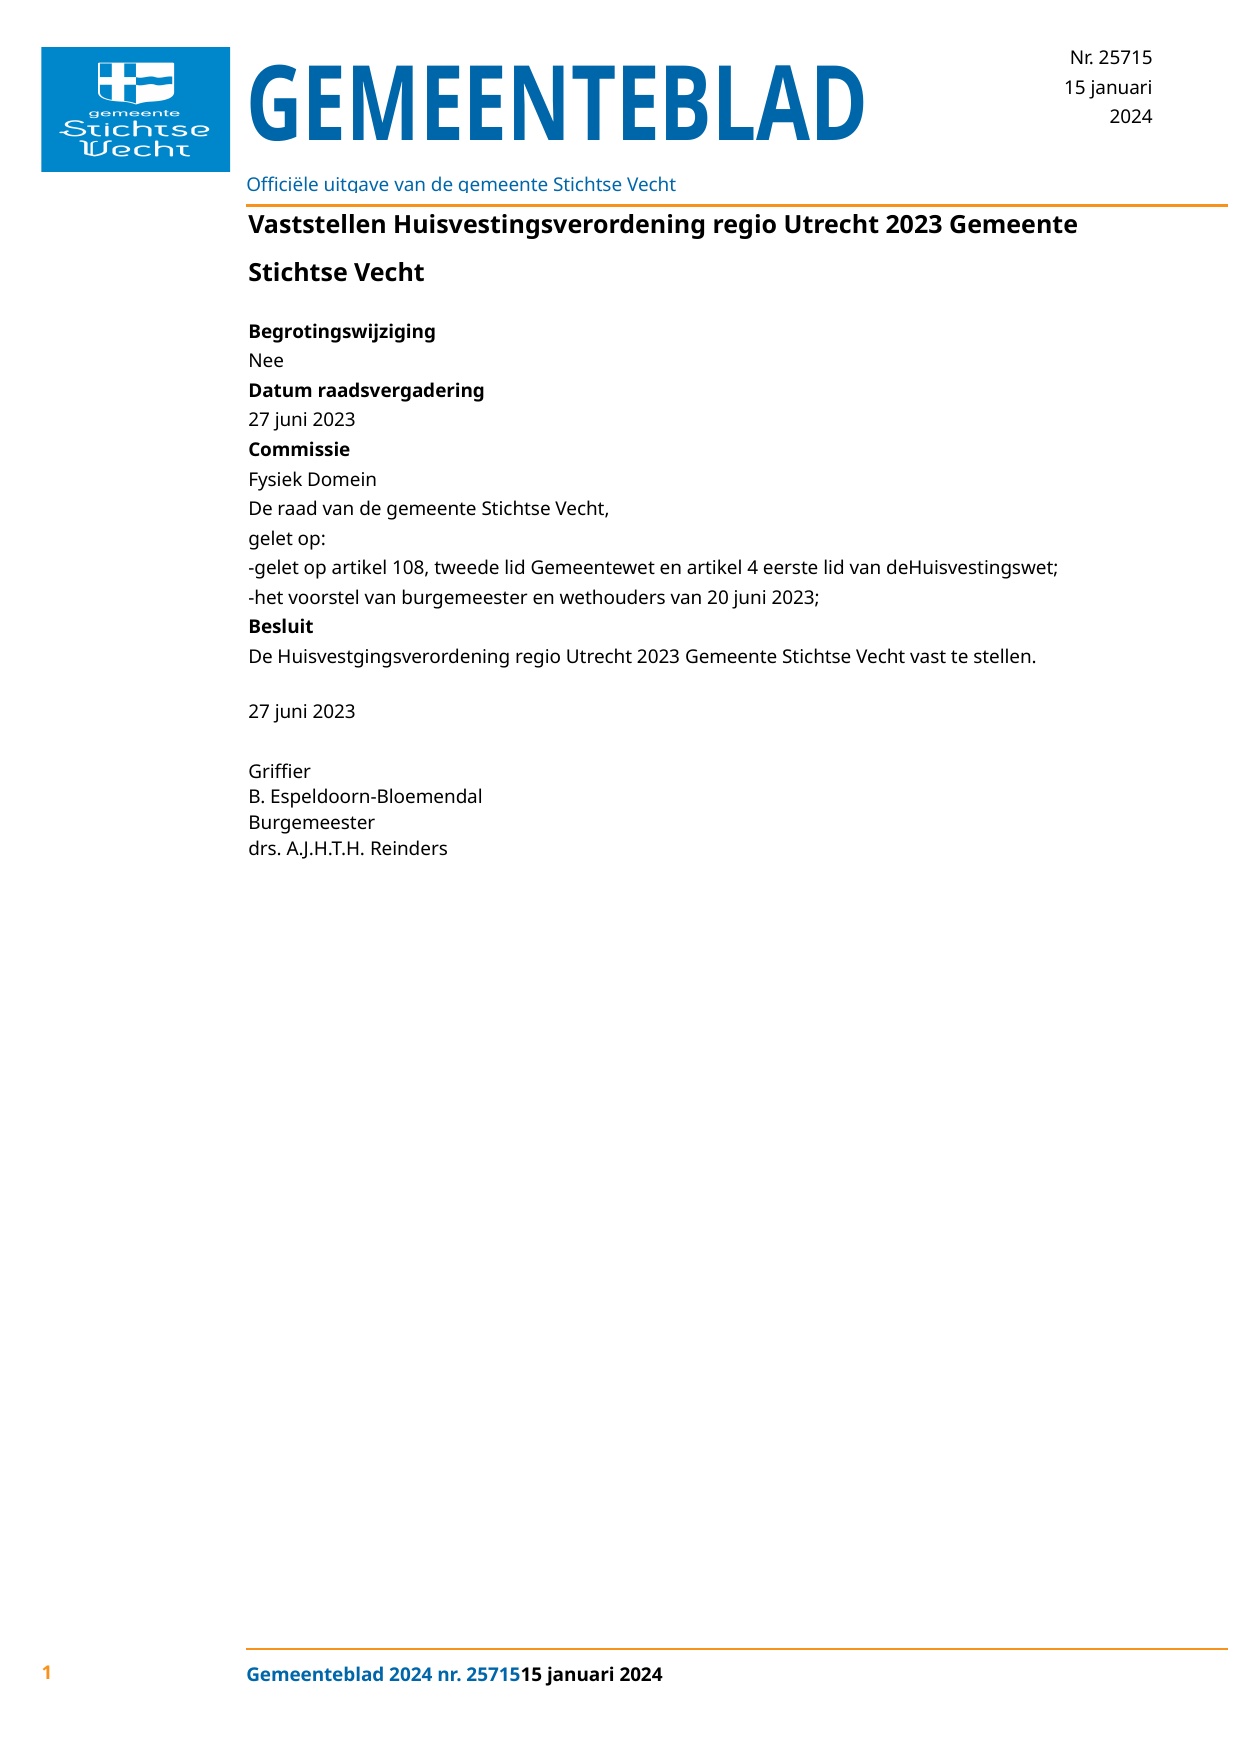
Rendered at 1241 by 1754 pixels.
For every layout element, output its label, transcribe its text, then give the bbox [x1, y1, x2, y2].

text drs. A.J.H.T.H. Reinders [248, 835, 1152, 861]
picture [99, 63, 135, 101]
text Nee [248, 347, 1152, 373]
text Datum raadsvergadering [248, 377, 1152, 403]
text 27 juni 2023 [248, 699, 1152, 724]
text Besluit [248, 614, 1152, 639]
text 27 juni 2023 [248, 407, 1152, 432]
text Griffier [248, 758, 1152, 783]
text -gelet op artikel 108, tweede lid Gemeentewet en artikel 4 eerste lid van deHuisvestingswet; [248, 554, 1152, 580]
picture [137, 63, 174, 103]
text Burgemeester [248, 809, 1152, 835]
text -het voorstel van burgemeester en wethouders van 20 juni 2023; [248, 584, 1152, 610]
text B. Espeldoorn-Bloemendal [248, 783, 1152, 809]
text De raad van de gemeente Stichtse Vecht, [248, 495, 1152, 521]
text Fysiek Domein [248, 466, 1152, 492]
text Begrotingswijziging [248, 318, 1152, 344]
text Vaststellen Huisvestingsverordening regio Utrecht 2023 Gemeente Stichtse Vecht [248, 207, 1152, 288]
text De Huisvestgingsverordening regio Utrecht 2023 Gemeente Stichtse Vecht vast te stellen. [248, 643, 1152, 669]
text gelet op: [248, 525, 1152, 551]
text Commissie [248, 436, 1152, 462]
